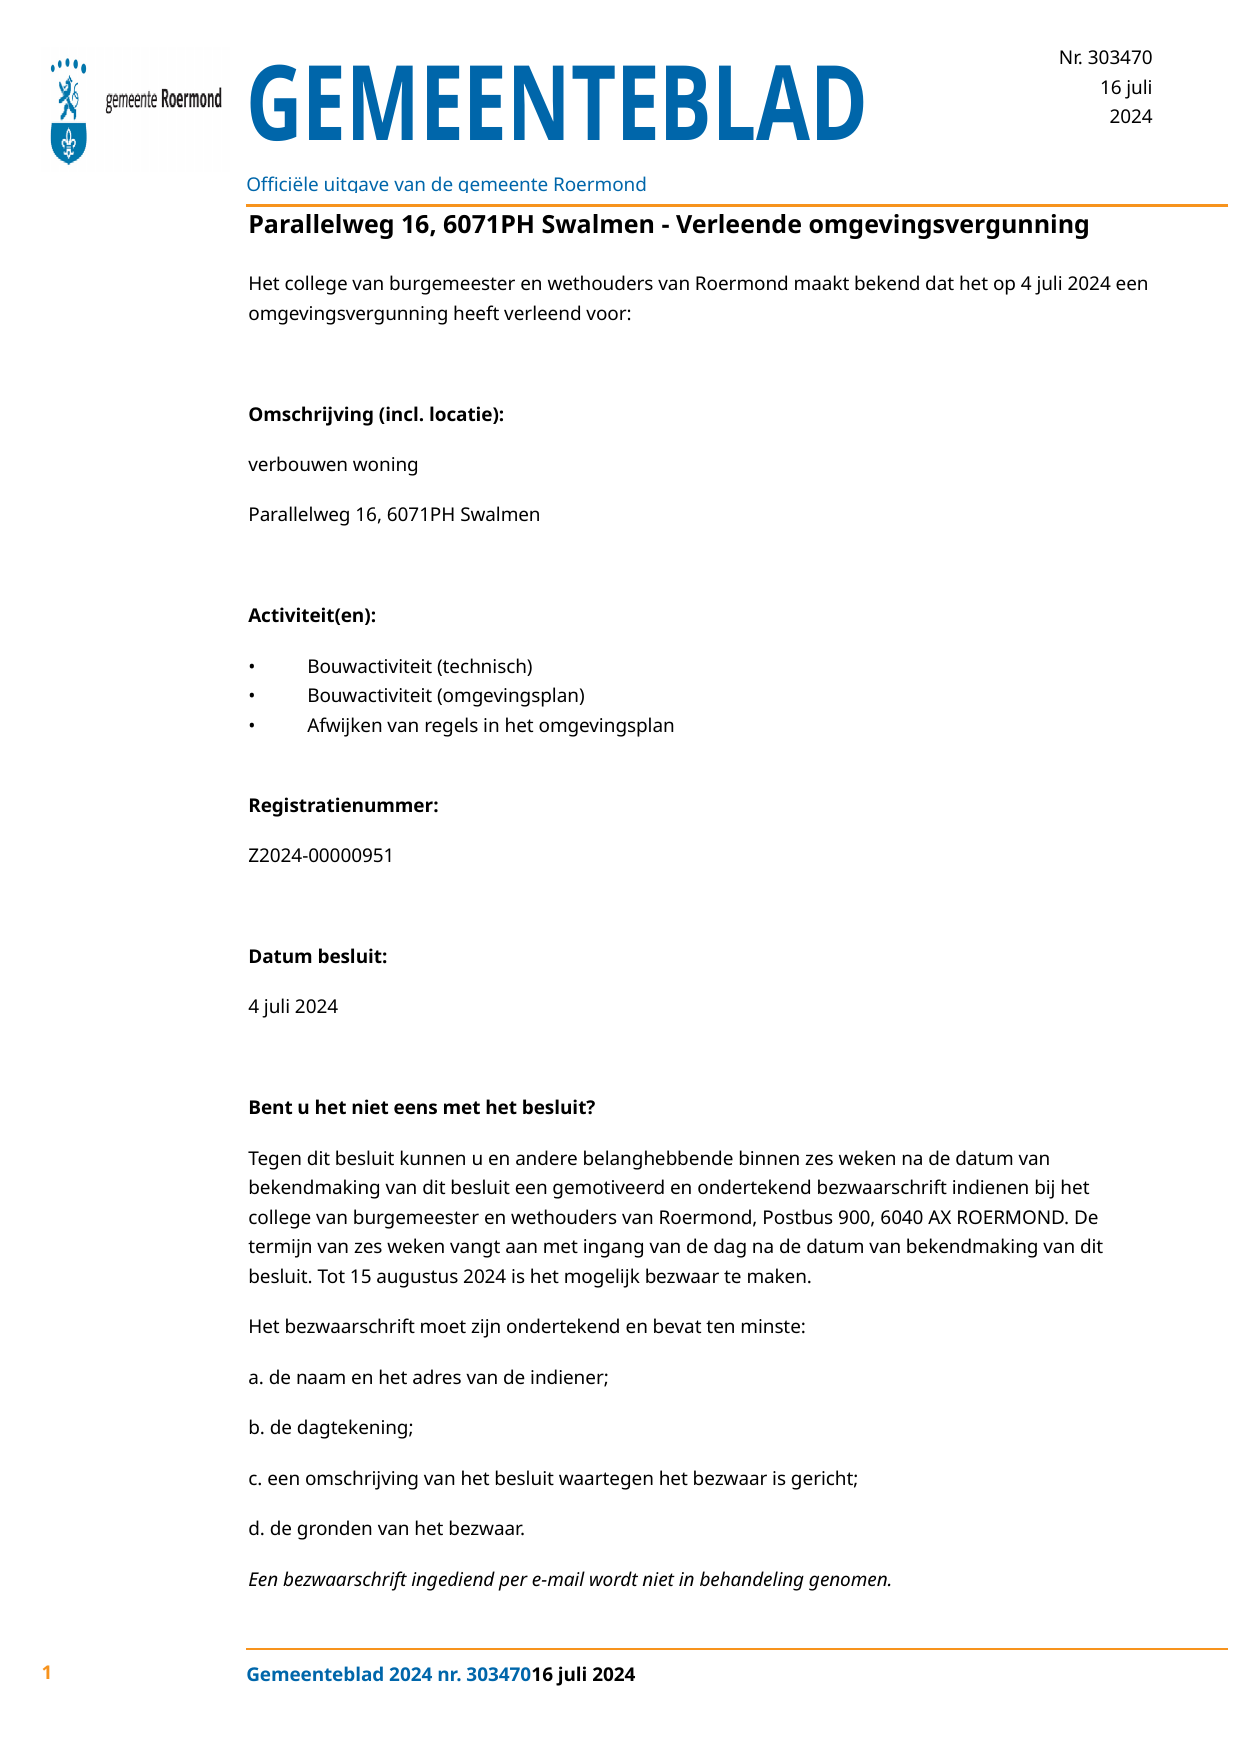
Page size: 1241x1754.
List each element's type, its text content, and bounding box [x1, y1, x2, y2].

text verbouwen woning [248, 451, 1152, 477]
text Een bezwaarschrift ingediend per e-mail wordt niet in behandeling genomen. [248, 1566, 1152, 1591]
list Afwijken van regels in het omgevingsplan [248, 712, 1152, 738]
text b. de dagtekening; [248, 1414, 1152, 1440]
text Registratienummer: [248, 792, 1152, 818]
text Het college van burgemeester en wethouders van Roermond maakt bekend dat het op 4 juli 2024 een omgevingsvergunning heeft verleend voor: [248, 270, 1152, 326]
text a. de naam en het adres van de indiener; [248, 1364, 1152, 1390]
text Het bezwaarschrift moet zijn ondertekend en bevat ten minste: [248, 1314, 1152, 1339]
text Datum besluit: [248, 943, 1152, 969]
text Parallelweg 16, 6071PH Swalmen - Verleende omgevingsvergunning [248, 207, 1152, 241]
text Z2024-00000951 [248, 842, 1152, 868]
text Activiteit(en): [248, 602, 1152, 628]
text c. een omschrijving van het besluit waartegen het bezwaar is gericht; [248, 1465, 1152, 1491]
text d. de gronden van het bezwaar. [248, 1515, 1152, 1541]
text 4 juli 2024 [248, 994, 1152, 1019]
text Omschrijving (incl. locatie): [248, 401, 1152, 426]
text Tegen dit besluit kunnen u en andere belanghebbende binnen zes weken na de datum van bekendmaking van dit besluit een gemotiveerd en ondertekend bezwaarschrift indienen bij het college van burgemeester en wethouders van Roermond, Postbus 900, 6040 AX ROERMOND. De termijn van zes weken vangt aan met ingang van de dag na de datum van bekendmaking van dit besluit. Tot 15 augustus 2024 is het mogelijk bezwaar te maken. [248, 1145, 1152, 1289]
text Parallelweg 16, 6071PH Swalmen [248, 502, 1152, 527]
text Bent u het niet eens met het besluit? [248, 1094, 1152, 1120]
list Bouwactiviteit (technisch) [248, 653, 1152, 678]
picture [41, 47, 231, 172]
list Bouwactiviteit (omgevingsplan) [248, 682, 1152, 708]
